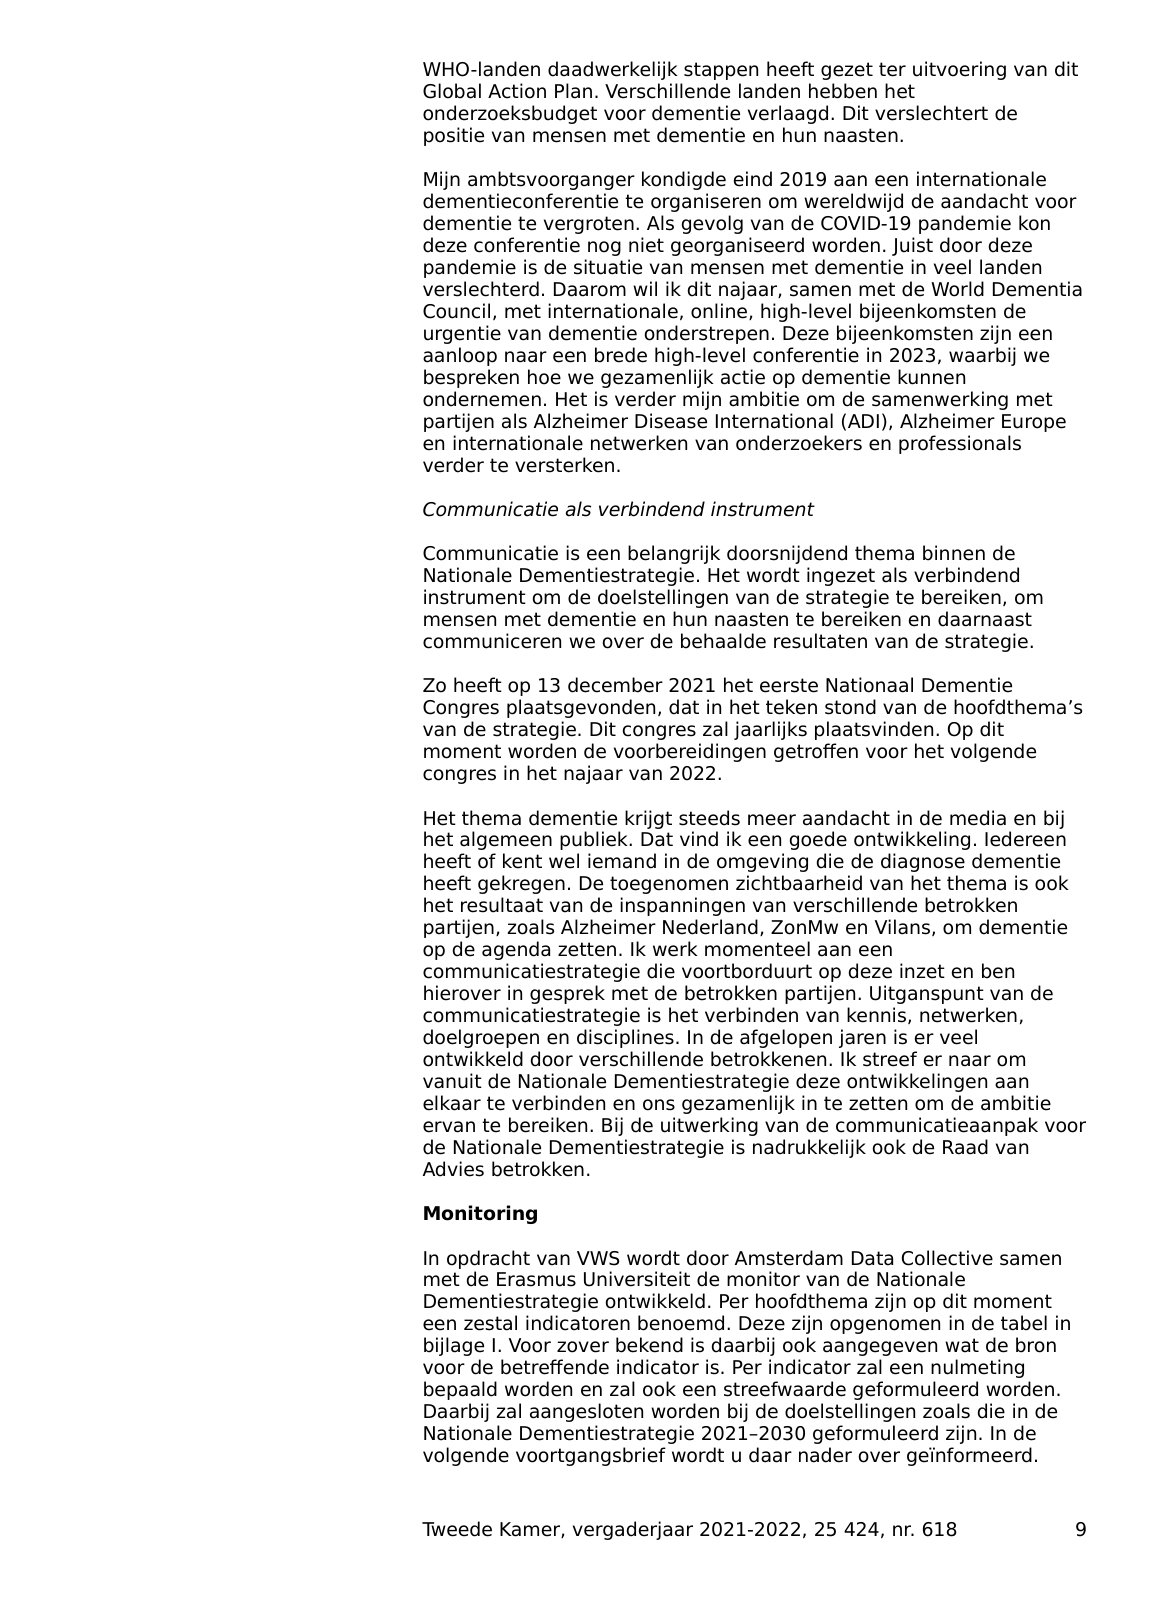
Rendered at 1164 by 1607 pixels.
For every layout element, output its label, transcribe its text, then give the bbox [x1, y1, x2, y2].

text Mijn ambtsvoorganger kondigde eind 2019 aan een internationale dementieconferentie te organiseren om wereldwijd de aandacht voor dementie te vergroten. Als gevolg van de COVID-19 pandemie kon deze conferentie nog niet georganiseerd worden. Juist door deze pandemie is de situatie van mensen met dementie in veel landen verslechterd. Daarom wil ik dit najaar, samen met de World Dementia Council, met internationale, online, high-level bijeenkomsten de urgentie van dementie onderstrepen. Deze bijeenkomsten zijn een aanloop naar een brede high-level conferentie in 2023, waarbij we bespreken hoe we gezamenlijk actie op dementie kunnen ondernemen. Het is verder mijn ambitie om de samenwerking met partijen als Alzheimer Disease International (ADI), Alzheimer Europe en internationale netwerken van onderzoekers en professionals verder te versterken. [422, 169, 1087, 477]
text Zo heeft op 13 december 2021 het eerste Nationaal Dementie Congres plaatsgevonden, dat in het teken stond van de hoofdthema’s van de strategie. Dit congres zal jaarlijks plaatsvinden. Op dit moment worden de voorbereidingen getroffen voor het volgende congres in het najaar van 2022. [422, 675, 1087, 785]
text Communicatie is een belangrijk doorsnijdend thema binnen de Nationale Dementiestrategie. Het wordt ingezet als verbindend instrument om de doelstellingen van de strategie te bereiken, om mensen met dementie en hun naasten te bereiken en daarnaast communiceren we over de behaalde resultaten van de strategie. [422, 543, 1087, 653]
subtitle Monitoring [422, 1203, 1087, 1225]
text WHO-landen daadwerkelijk stappen heeft gezet ter uitvoering van dit Global Action Plan. Verschillende landen hebben het onderzoeksbudget voor dementie verlaagd. Dit verslechtert de positie van mensen met dementie en hun naasten. [422, 59, 1087, 147]
subtitle Communicatie als verbindend instrument [422, 499, 1087, 521]
text Het thema dementie krijgt steeds meer aandacht in de media en bij het algemeen publiek. Dat vind ik een goede ontwikkeling. Iedereen heeft of kent wel iemand in de omgeving die de diagnose dementie heeft gekregen. De toegenomen zichtbaarheid van het thema is ook het resultaat van de inspanningen van verschillende betrokken partijen, zoals Alzheimer Nederland, ZonMw en Vilans, om dementie op de agenda zetten. Ik werk momenteel aan een communicatiestrategie die voortborduurt op deze inzet en ben hierover in gesprek met de betrokken partijen. Uitganspunt van de communicatiestrategie is het verbinden van kennis, netwerken, doelgroepen en disciplines. In de afgelopen jaren is er veel ontwikkeld door verschillende betrokkenen. Ik streef er naar om vanuit de Nationale Dementiestrategie deze ontwikkelingen aan elkaar te verbinden en ons gezamenlijk in te zetten om de ambitie ervan te bereiken. Bij de uitwerking van de communicatieaanpak voor de Nationale Dementiestrategie is nadrukkelijk ook de Raad van Advies betrokken. [422, 807, 1087, 1181]
text In opdracht van VWS wordt door Amsterdam Data Collective samen met de Erasmus Universiteit de monitor van de Nationale Dementiestrategie ontwikkeld. Per hoofdthema zijn op dit moment een zestal indicatoren benoemd. Deze zijn opgenomen in de tabel in bijlage I. Voor zover bekend is daarbij ook aangegeven wat de bron voor de betreffende indicator is. Per indicator zal een nulmeting bepaald worden en zal ook een streefwaarde geformuleerd worden. Daarbij zal aangesloten worden bij de doelstellingen zoals die in de Nationale Dementiestrategie 2021–2030 geformuleerd zijn. In de volgende voortgangsbrief wordt u daar nader over geïnformeerd. [422, 1247, 1087, 1467]
